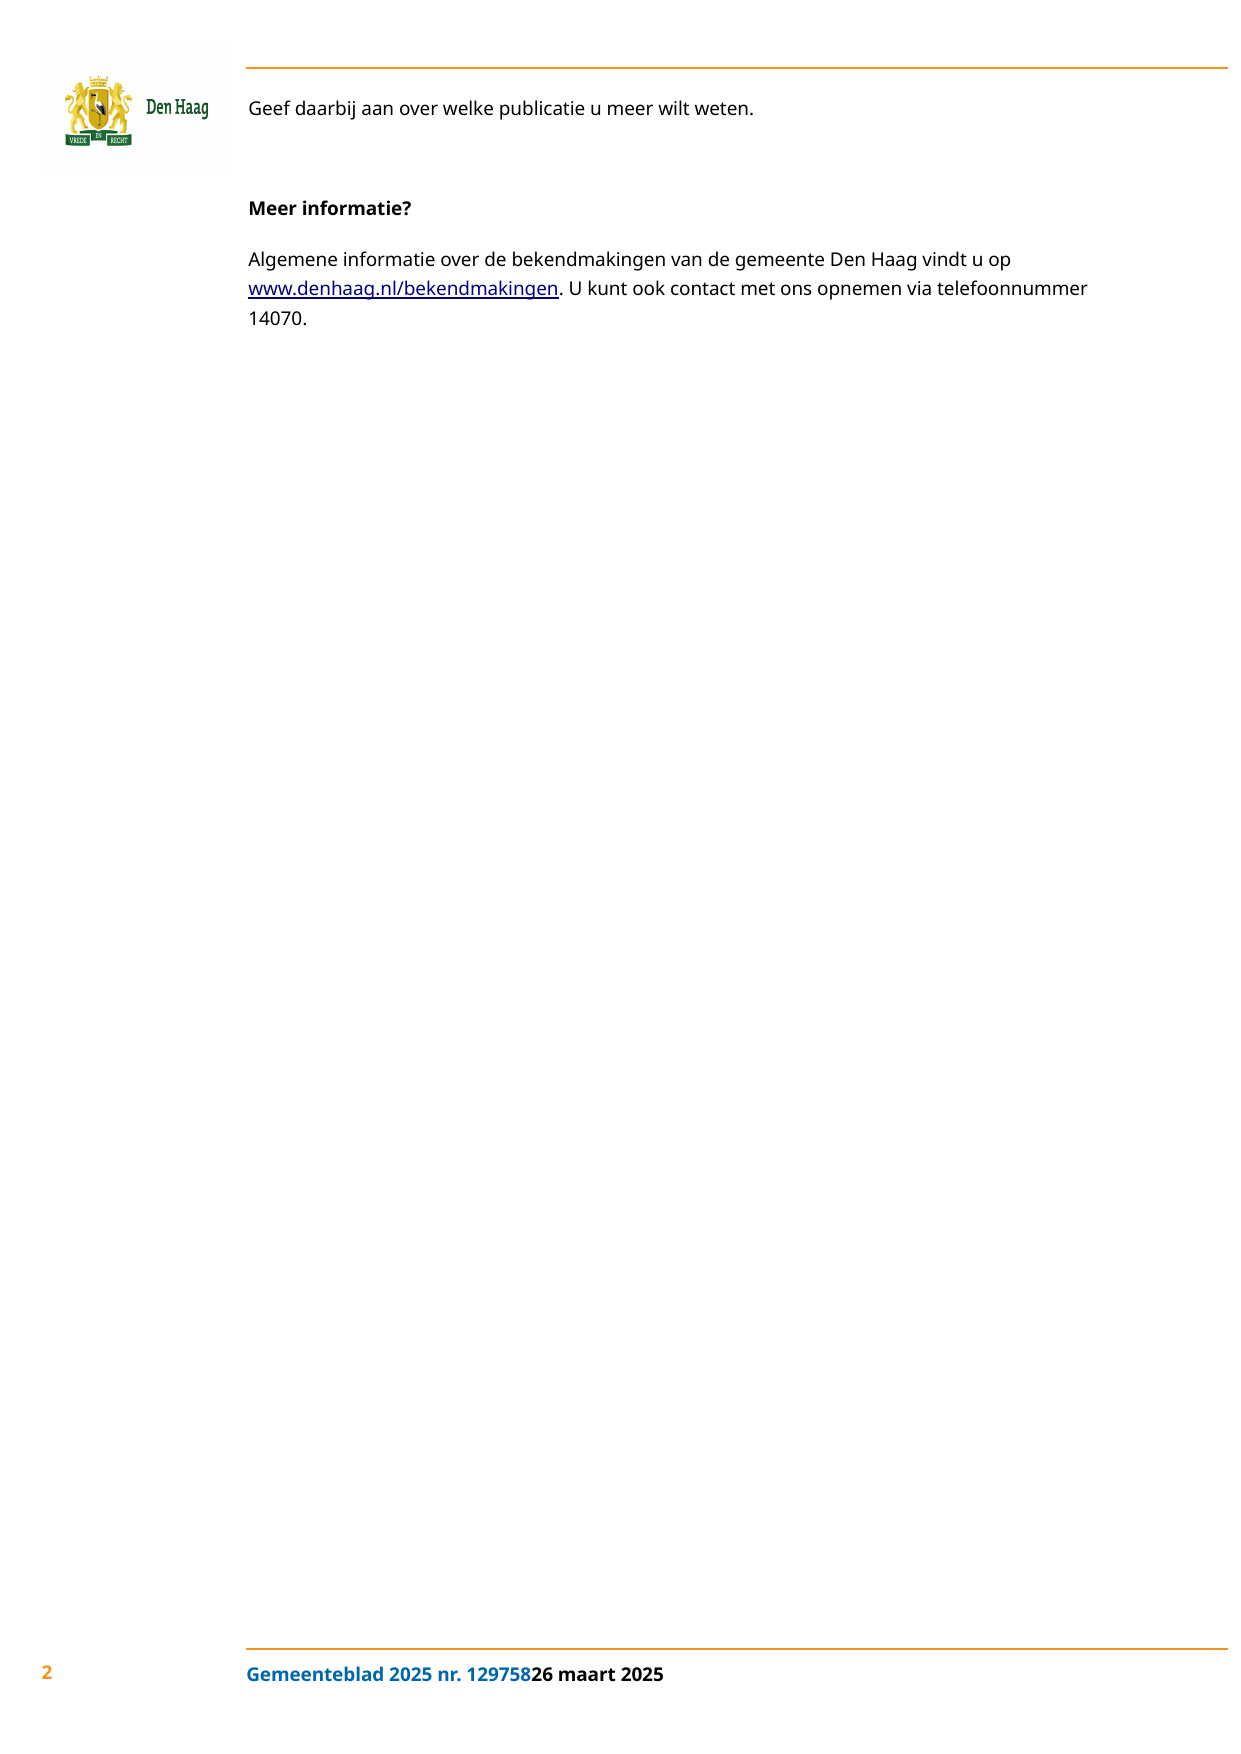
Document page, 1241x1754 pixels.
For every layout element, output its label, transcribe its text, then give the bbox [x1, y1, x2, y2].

text Geef daarbij aan over welke publicatie u meer wilt weten. [248, 95, 1152, 121]
text Algemene informatie over de bekendmakingen van de gemeente Den Haag vindt u op www.denhaag.nl/bekendmakingen. U kunt ook contact met ons opnemen via telefoonnummer 14070. [248, 246, 1152, 331]
picture [41, 47, 231, 172]
text Meer informatie? [248, 196, 1152, 221]
